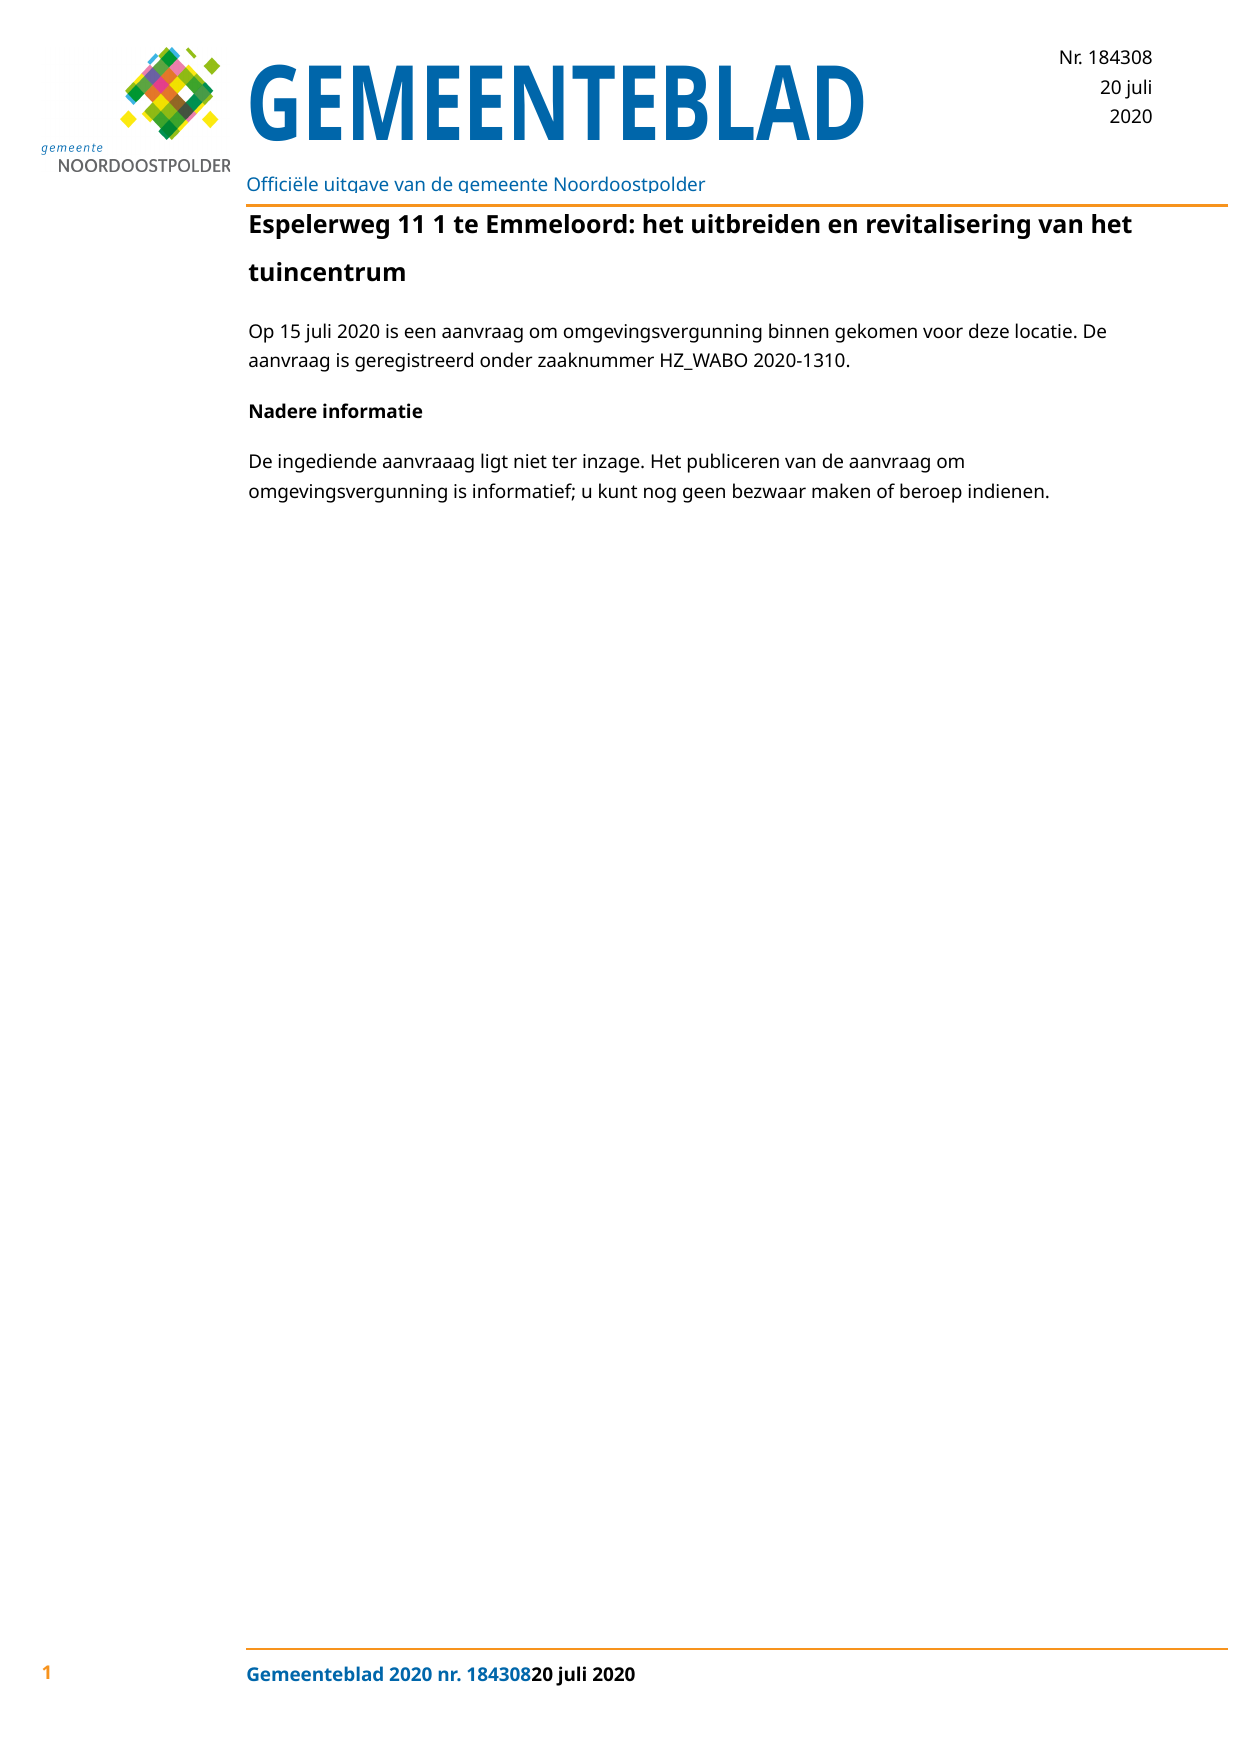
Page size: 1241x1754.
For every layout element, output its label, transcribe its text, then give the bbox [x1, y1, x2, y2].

text Nadere informatie [248, 398, 1152, 424]
text Espelerweg 11 1 te Emmeloord: het uitbreiden en revitalisering van het tuincentrum [248, 207, 1152, 288]
text Op 15 juli 2020 is een aanvraag om omgevingsvergunning binnen gekomen voor deze locatie. De aanvraag is geregistreerd onder zaaknummer HZ_WABO 2020-1310. [248, 318, 1152, 373]
text De ingediende aanvraaag ligt niet ter inzage. Het publiceren van de aanvraag om omgevingsvergunning is informatief; u kunt nog geen bezwaar maken of beroep indienen. [248, 448, 1152, 504]
picture [41, 47, 231, 172]
